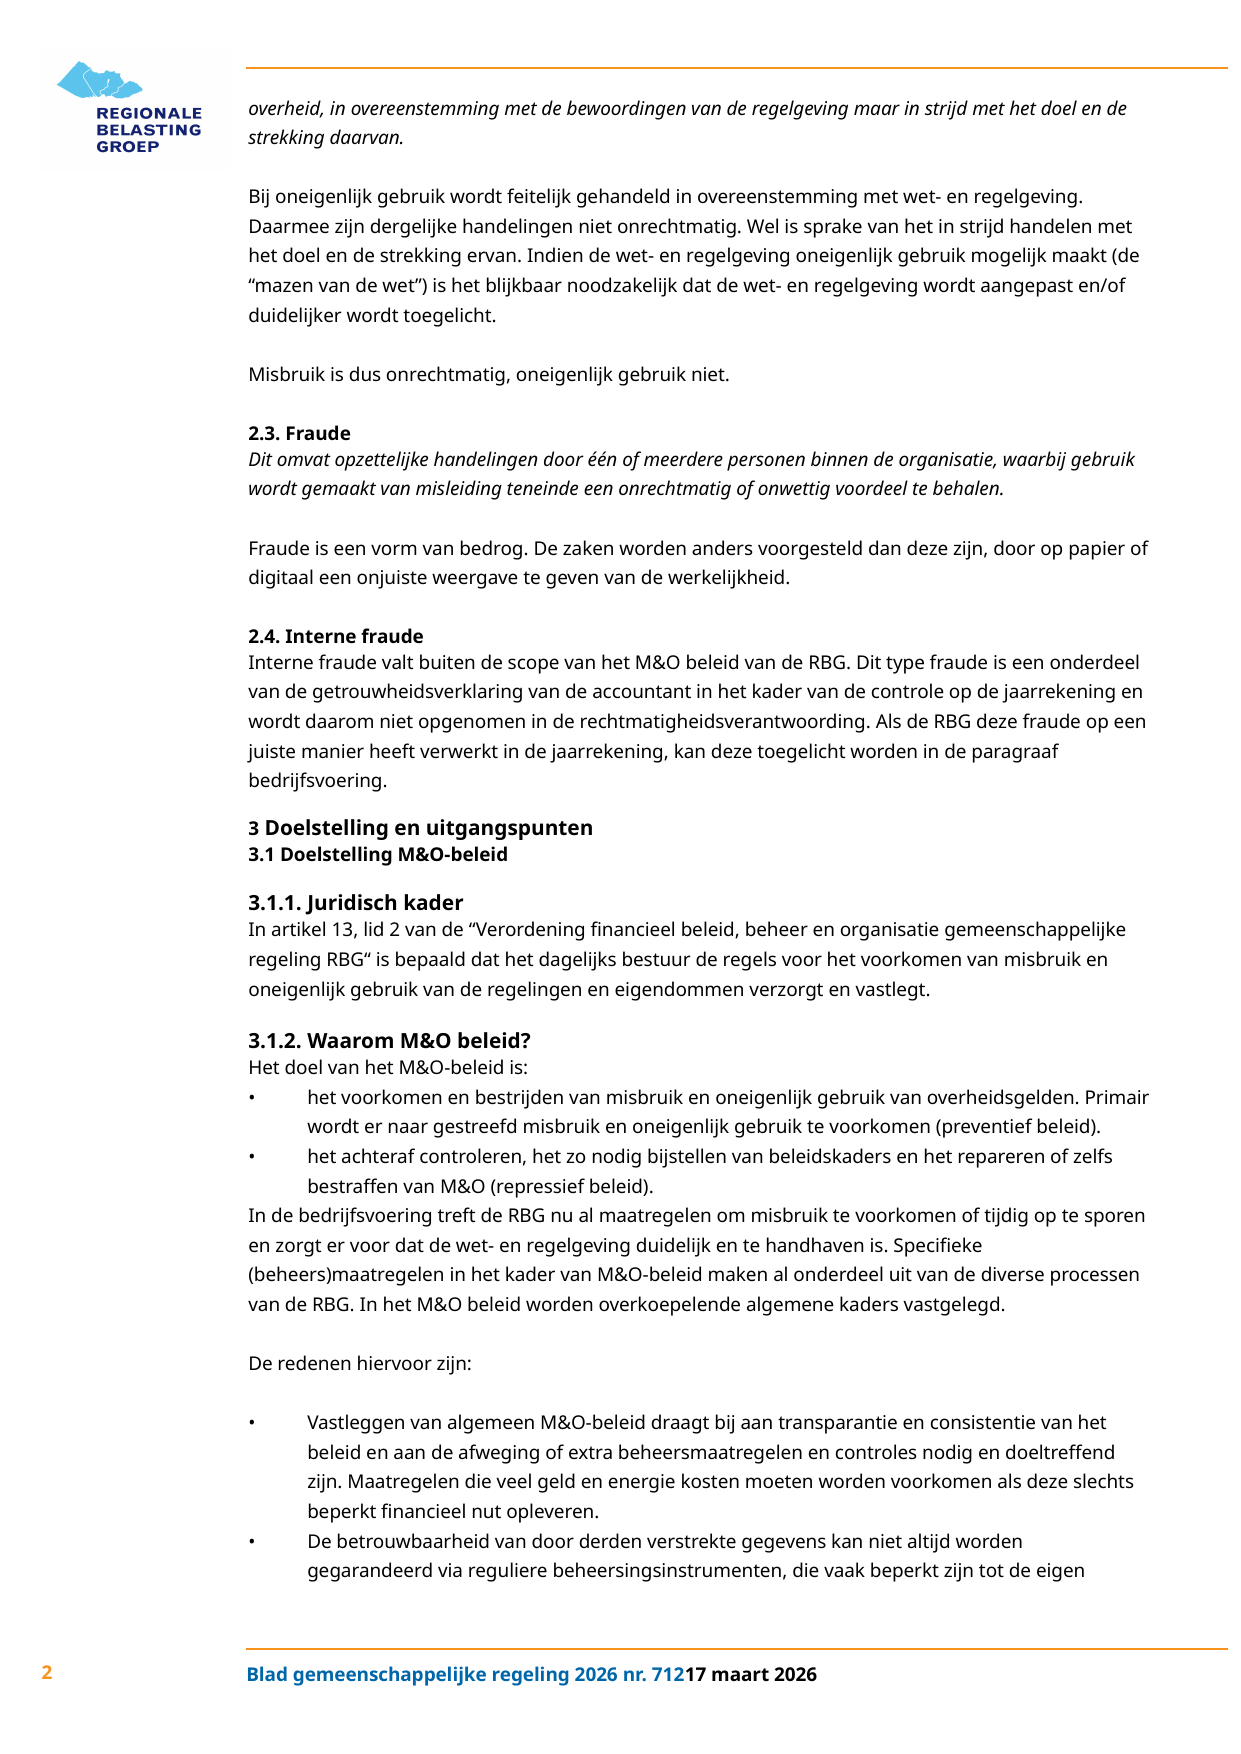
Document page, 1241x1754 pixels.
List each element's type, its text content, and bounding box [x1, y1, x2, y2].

text In de bedrijfsvoering treft de RBG nu al maatregelen om misbruik te voorkomen of tijdig op te sporen en zorgt er voor dat de wet- en regelgeving duidelijk en te handhaven is. Specifieke (beheers)maatregelen in het kader van M&O-beleid maken al onderdeel uit van de diverse processen van de RBG. In het M&O beleid worden overkoepelende algemene kaders vastgelegd. [248, 1202, 1152, 1317]
list het voorkomen en bestrijden van misbruik en oneigenlijk gebruik van overheidsgelden. Primair wordt er naar gestreefd misbruik en oneigenlijk gebruik te voorkomen (preventief beleid). [248, 1084, 1152, 1139]
text Bij oneigenlijk gebruik wordt feitelijk gehandeld in overeenstemming met wet- en regelgeving. Daarmee zijn dergelijke handelingen niet onrechtmatig. Wel is sprake van het in strijd handelen met het doel en de strekking ervan. Indien de wet- en regelgeving oneigenlijk gebruik mogelijk maakt (de “mazen van de wet”) is het blijkbaar noodzakelijk dat de wet- en regelgeving wordt aangepast en/of duidelijker wordt toegelicht. [248, 183, 1152, 328]
list De betrouwbaarheid van door derden verstrekte gegevens kan niet altijd worden gegarandeerd via reguliere beheersingsinstrumenten, die vaak beperkt zijn tot de eigen [248, 1528, 1152, 1583]
text Misbruik is dus onrechtmatig, oneigenlijk gebruik niet. [248, 361, 1152, 387]
text Interne fraude valt buiten de scope van het M&O beleid van de RBG. Dit type fraude is een onderdeel van de getrouwheidsverklaring van de accountant in het kader van de controle op de jaarrekening en wordt daarom niet opgenomen in de rechtmatigheidsverantwoording. Als de RBG deze fraude op een juiste manier heeft verwerkt in de jaarrekening, kan deze toegelicht worden in de paragraaf bedrijfsvoering. [248, 649, 1152, 793]
text 3.1 Doelstelling M&O-beleid [248, 842, 1152, 867]
list Vastleggen van algemeen M&O-beleid draagt bij aan transparantie en consistentie van het beleid en aan de afweging of extra beheersmaatregelen en controles nodig en doeltreffend zijn. Maatregelen die veel geld en energie kosten moeten worden voorkomen als deze slechts beperkt financieel nut opleveren. [248, 1409, 1152, 1524]
text 2.4. Interne fraude [248, 623, 1152, 649]
text 3 Doelstelling en uitgangspunten [248, 813, 1152, 842]
list het achteraf controleren, het zo nodig bijstellen van beleidskaders en het repareren of zelfs bestraffen van M&O (repressief beleid). [248, 1143, 1152, 1199]
picture [41, 47, 231, 172]
text overheid, in overeenstemming met de bewoordingen van de regelgeving maar in strijd met het doel en de strekking daarvan. [248, 95, 1152, 150]
text In artikel 13, lid 2 van de “Verordening financieel beleid, beheer en organisatie gemeenschappelijke regeling RBG“ is bepaald dat het dagelijks bestuur de regels voor het voorkomen van misbruik en oneigenlijk gebruik van de regelingen en eigendommen verzorgt en vastlegt. [248, 917, 1152, 1001]
text Dit omvat opzettelijke handelingen door één of meerdere personen binnen de organisatie, waarbij gebruik wordt gemaakt van misleiding teneinde een onrechtmatig of onwettig voordeel te behalen. [248, 446, 1152, 501]
text De redenen hiervoor zijn: [248, 1350, 1152, 1376]
text Het doel van het M&O-beleid is: [248, 1054, 1152, 1080]
text 3.1.1. Juridisch kader [248, 888, 1152, 917]
text Fraude is een vorm van bedrog. De zaken worden anders voorgesteld dan deze zijn, door op papier of digitaal een onjuiste weergave te geven van de werkelijkheid. [248, 535, 1152, 590]
text 3.1.2. Waarom M&O beleid? [248, 1026, 1152, 1054]
text 2.3. Fraude [248, 420, 1152, 446]
